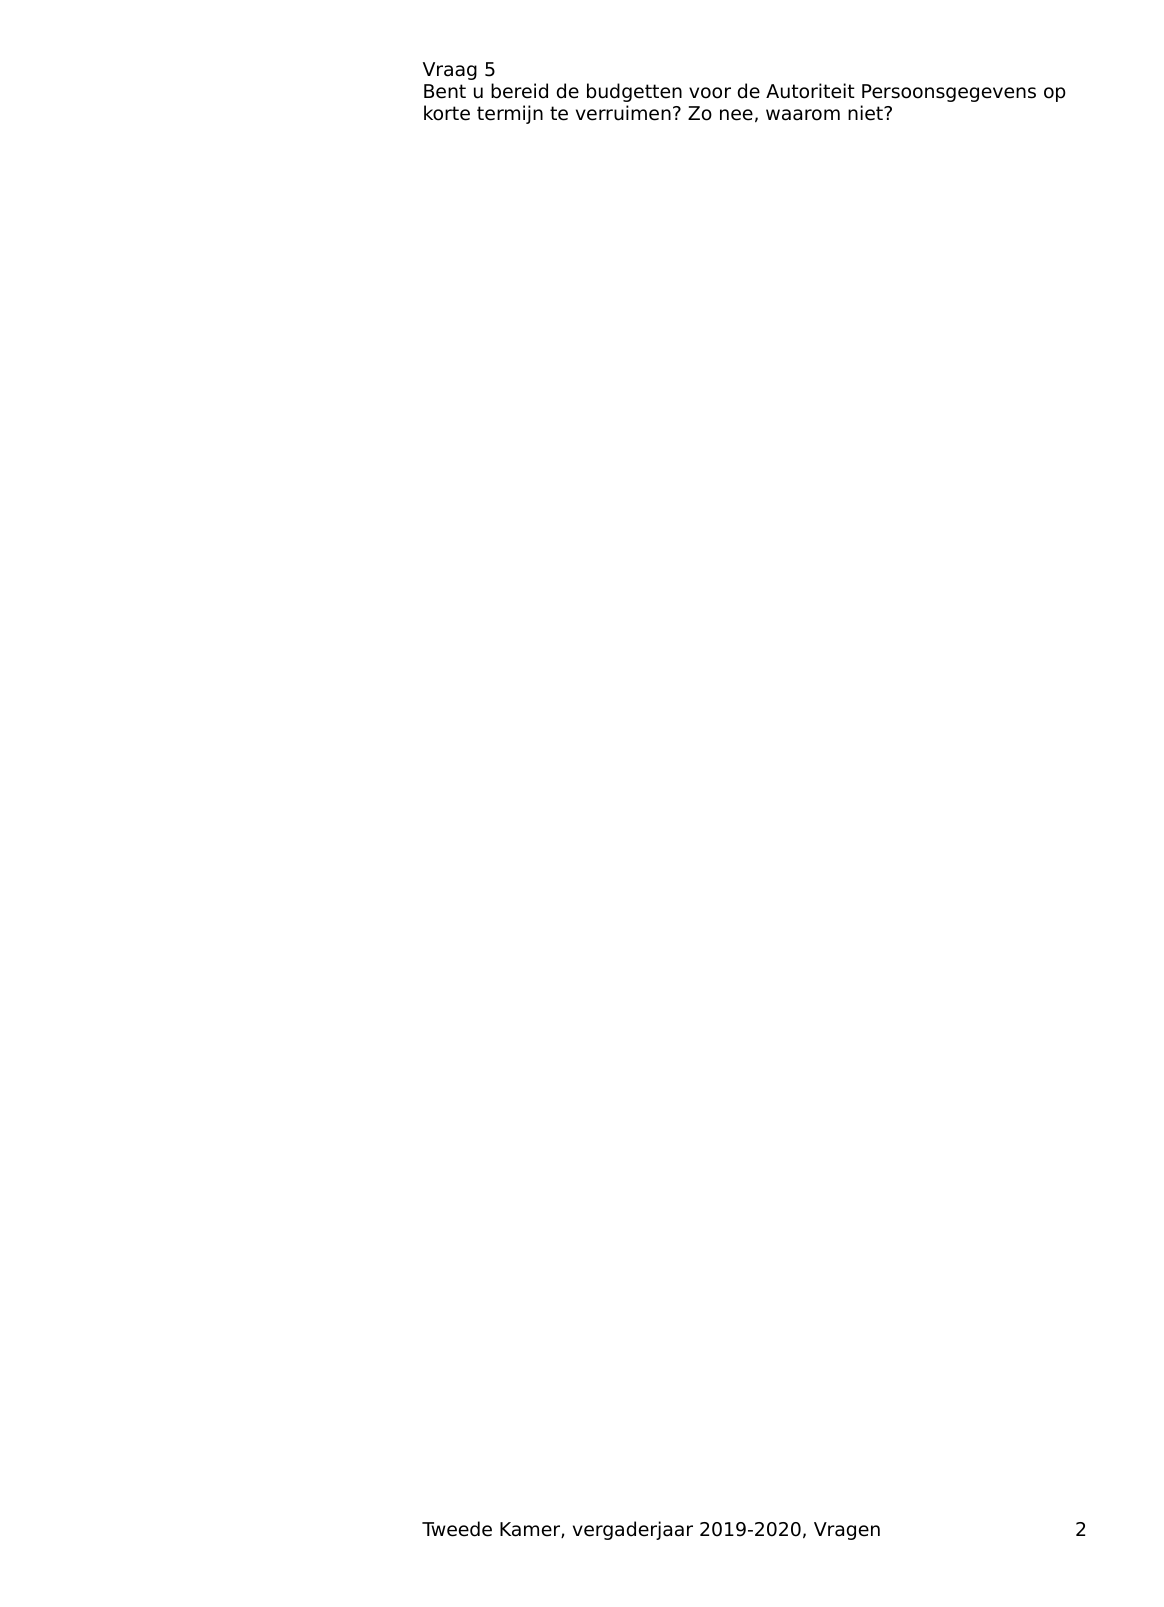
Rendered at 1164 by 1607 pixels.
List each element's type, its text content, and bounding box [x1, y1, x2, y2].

text Vraag 5 [422, 59, 1087, 81]
text Bent u bereid de budgetten voor de Autoriteit Persoonsgegevens op korte termijn te verruimen? Zo nee, waarom niet? [422, 81, 1087, 125]
